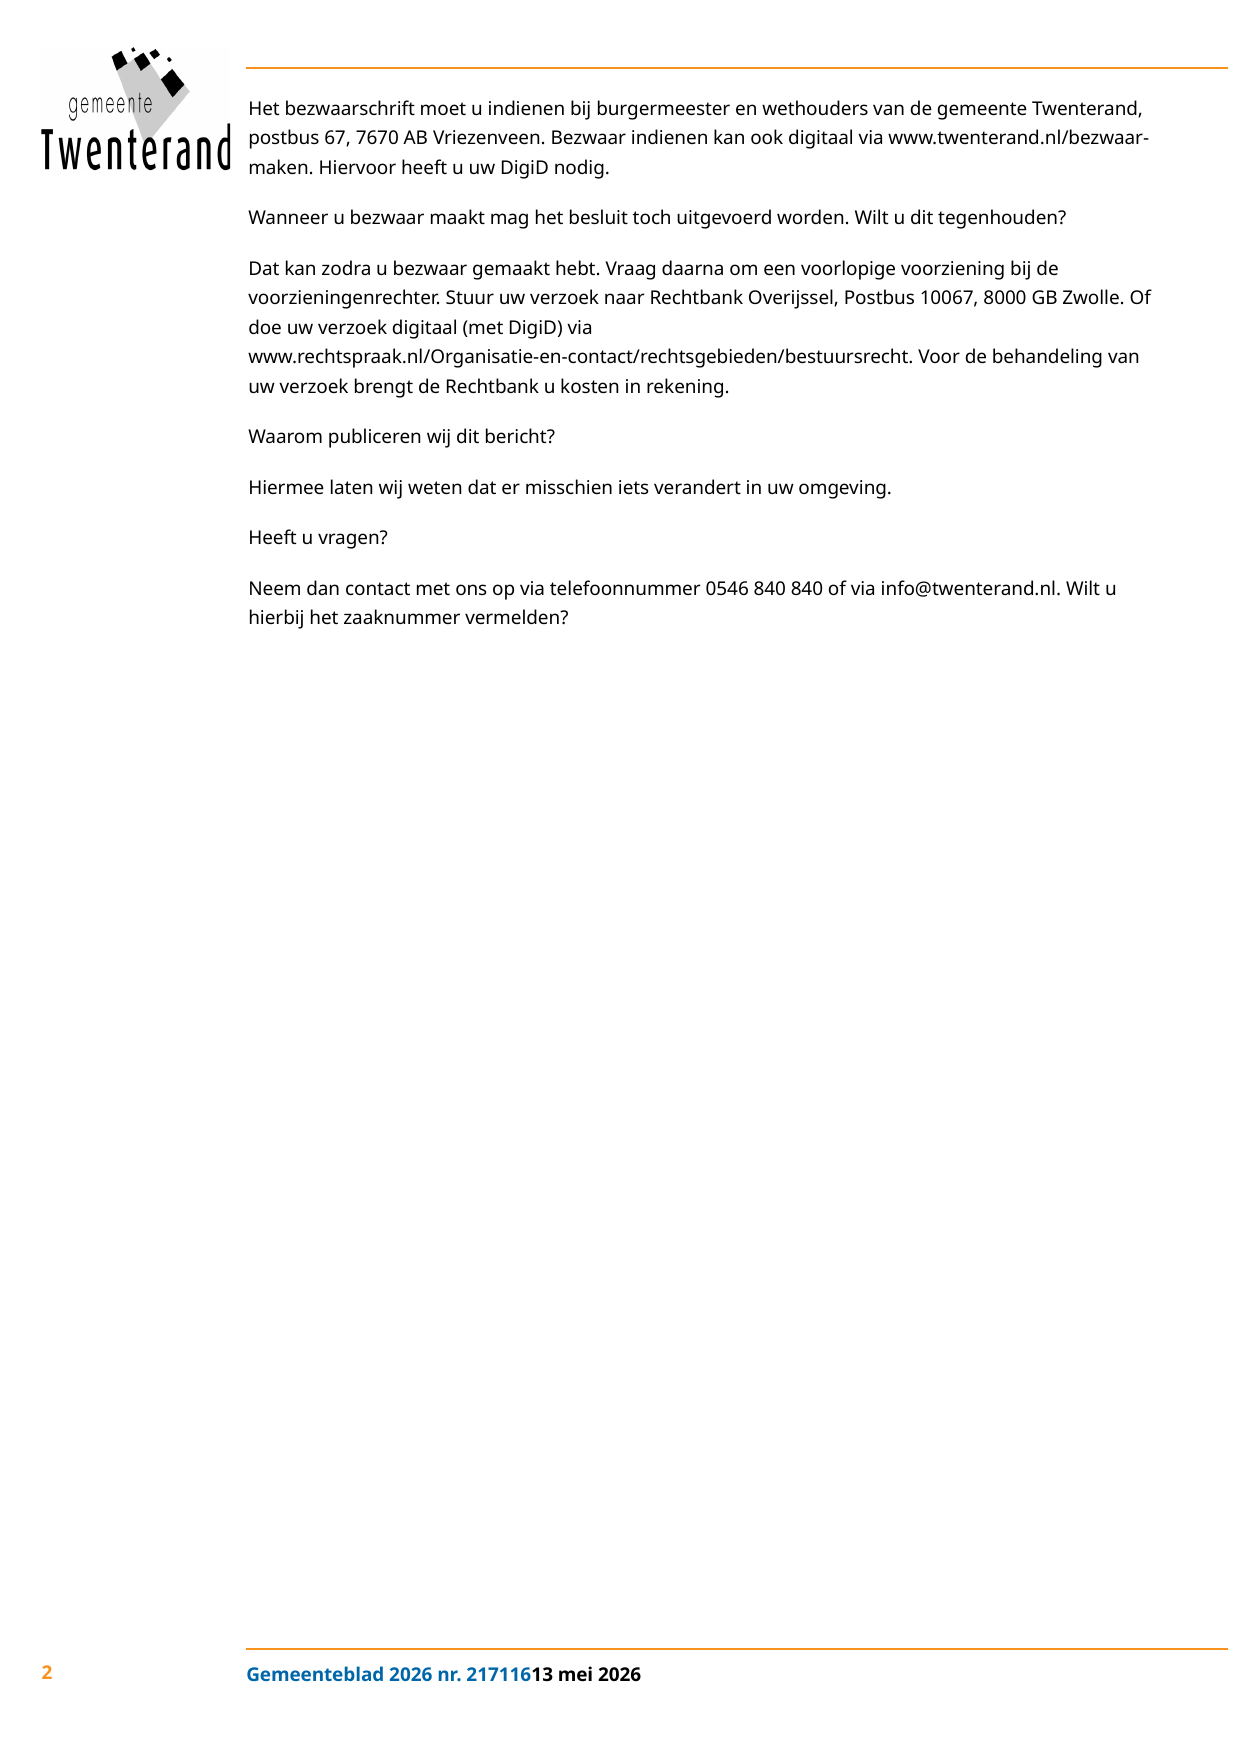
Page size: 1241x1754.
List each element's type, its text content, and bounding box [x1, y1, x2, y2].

text Wanneer u bezwaar maakt mag het besluit toch uitgevoerd worden. Wilt u dit tegenhouden? [248, 204, 1152, 230]
text Hiermee laten wij weten dat er misschien iets verandert in uw omgeving. [248, 474, 1152, 500]
text Heeft u vragen? [248, 524, 1152, 550]
text Waarom publiceren wij dit bericht? [248, 423, 1152, 449]
text Neem dan contact met ons op via telefoonnummer 0546 840 840 of via info@twenterand.nl. Wilt u hierbij het zaaknummer vermelden? [248, 575, 1152, 630]
picture [41, 47, 231, 172]
text Dat kan zodra u bezwaar gemaakt hebt. Vraag daarna om een voorlopige voorziening bij de voorzieningenrechter. Stuur uw verzoek naar Rechtbank Overijssel, Postbus 10067, 8000 GB Zwolle. Of doe uw verzoek digitaal (met DigiD) via www.rechtspraak.nl/Organisatie-en-contact/rechtsgebieden/bestuursrecht. Voor de behandeling van uw verzoek brengt de Rechtbank u kosten in rekening. [248, 255, 1152, 399]
text Het bezwaarschrift moet u indienen bij burgermeester en wethouders van de gemeente Twenterand, postbus 67, 7670 AB Vriezenveen. Bezwaar indienen kan ook digitaal via www.twenterand.nl/bezwaar-maken. Hiervoor heeft u uw DigiD nodig. [248, 95, 1152, 180]
